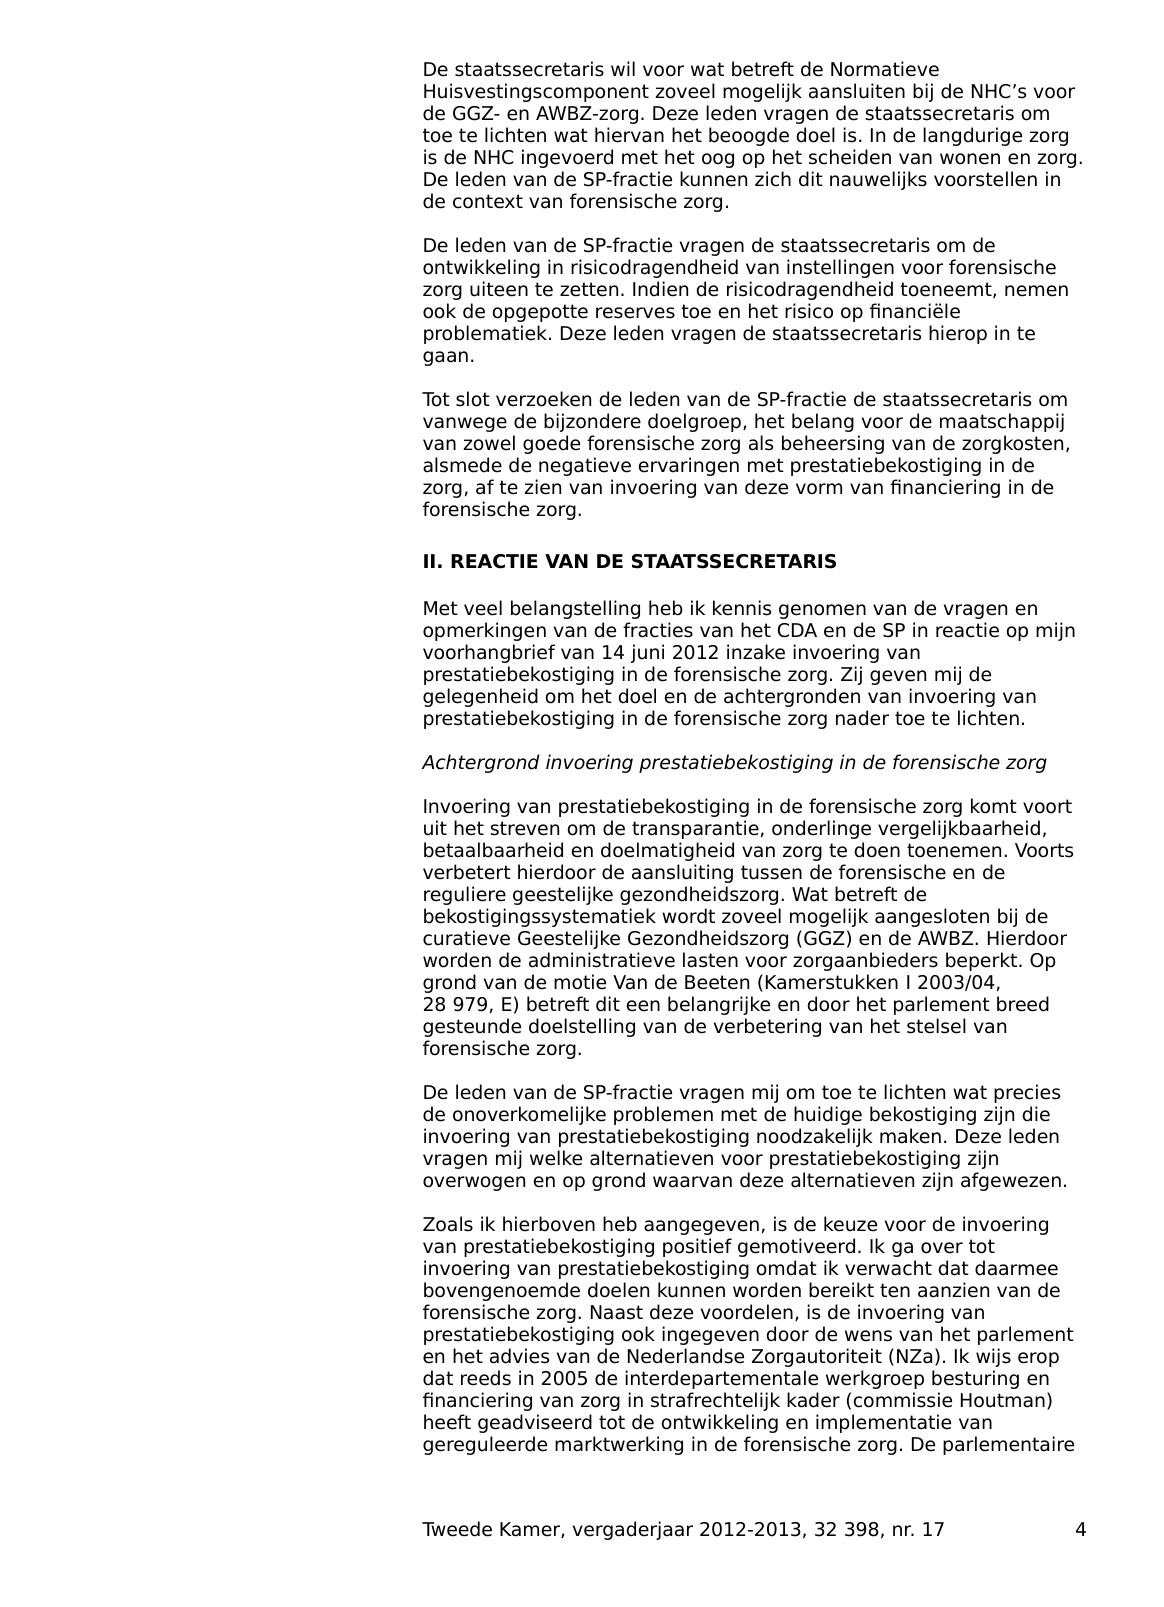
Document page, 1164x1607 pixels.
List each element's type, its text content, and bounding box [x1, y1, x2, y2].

text De staatssecretaris wil voor wat betreft de Normatieve Huisvestingscomponent zoveel mogelijk aansluiten bij de NHC’s voor de GGZ- en AWBZ-zorg. Deze leden vragen de staatssecretaris om toe te lichten wat hiervan het beoogde doel is. In de langdurige zorg is de NHC ingevoerd met het oog op het scheiden van wonen en zorg. De leden van de SP-fractie kunnen zich dit nauwelijks voorstellen in de context van forensische zorg. [422, 59, 1087, 213]
text Met veel belangstelling heb ik kennis genomen van de vragen en opmerkingen van de fracties van het CDA en de SP in reactie op mijn voorhangbrief van 14 juni 2012 inzake invoering van prestatiebekostiging in de forensische zorg. Zij geven mij de gelegenheid om het doel en de achtergronden van invoering van prestatiebekostiging in de forensische zorg nader toe te lichten. [422, 598, 1087, 730]
subtitle Achtergrond invoering prestatiebekostiging in de forensische zorg [422, 752, 1087, 774]
text De leden van de SP-fractie vragen mij om toe te lichten wat precies de onoverkomelijke problemen met de huidige bekostiging zijn die invoering van prestatiebekostiging noodzakelijk maken. Deze leden vragen mij welke alternatieven voor prestatiebekostiging zijn overwogen en op grond waarvan deze alternatieven zijn afgewezen. [422, 1082, 1087, 1192]
subtitle II. REACTIE VAN DE STAATSSECRETARIS [422, 551, 1087, 573]
text De leden van de SP-fractie vragen de staatssecretaris om de ontwikkeling in risicodragendheid van instellingen voor forensische zorg uiteen te zetten. Indien de risicodragendheid toeneemt, nemen ook de opgepotte reserves toe en het risico op financiële problematiek. Deze leden vragen de staatssecretaris hierop in te gaan. [422, 235, 1087, 367]
text Invoering van prestatiebekostiging in de forensische zorg komt voort uit het streven om de transparantie, onderlinge vergelijkbaarheid, betaalbaarheid en doelmatigheid van zorg te doen toenemen. Voorts verbetert hierdoor de aansluiting tussen de forensische en de reguliere geestelijke gezondheidszorg. Wat betreft de bekostigingssystematiek wordt zoveel mogelijk aangesloten bij de curatieve Geestelijke Gezondheidszorg (GGZ) en de AWBZ. Hierdoor worden de administratieve lasten voor zorgaanbieders beperkt. Op grond van de motie Van de Beeten (Kamerstukken I 2003/04, 28 979, E) betreft dit een belangrijke en door het parlement breed gesteunde doelstelling van de verbetering van het stelsel van forensische zorg. [422, 796, 1087, 1060]
text Zoals ik hierboven heb aangegeven, is de keuze voor de invoering van prestatiebekostiging positief gemotiveerd. Ik ga over tot invoering van prestatiebekostiging omdat ik verwacht dat daarmee bovengenoemde doelen kunnen worden bereikt ten aanzien van de forensische zorg. Naast deze voordelen, is de invoering van prestatiebekostiging ook ingegeven door de wens van het parlement en het advies van de Nederlandse Zorgautoriteit (NZa). Ik wijs erop dat reeds in 2005 de interdepartementale werkgroep besturing en financiering van zorg in strafrechtelijk kader (commissie Houtman) heeft geadviseerd tot de ontwikkeling en implementatie van gereguleerde marktwerking in de forensische zorg. De parlementaire [422, 1214, 1087, 1456]
text Tot slot verzoeken de leden van de SP-fractie de staatssecretaris om vanwege de bijzondere doelgroep, het belang voor de maatschappij van zowel goede forensische zorg als beheersing van de zorgkosten, alsmede de negatieve ervaringen met prestatiebekostiging in de zorg, af te zien van invoering van deze vorm van financiering in de forensische zorg. [422, 389, 1087, 521]
